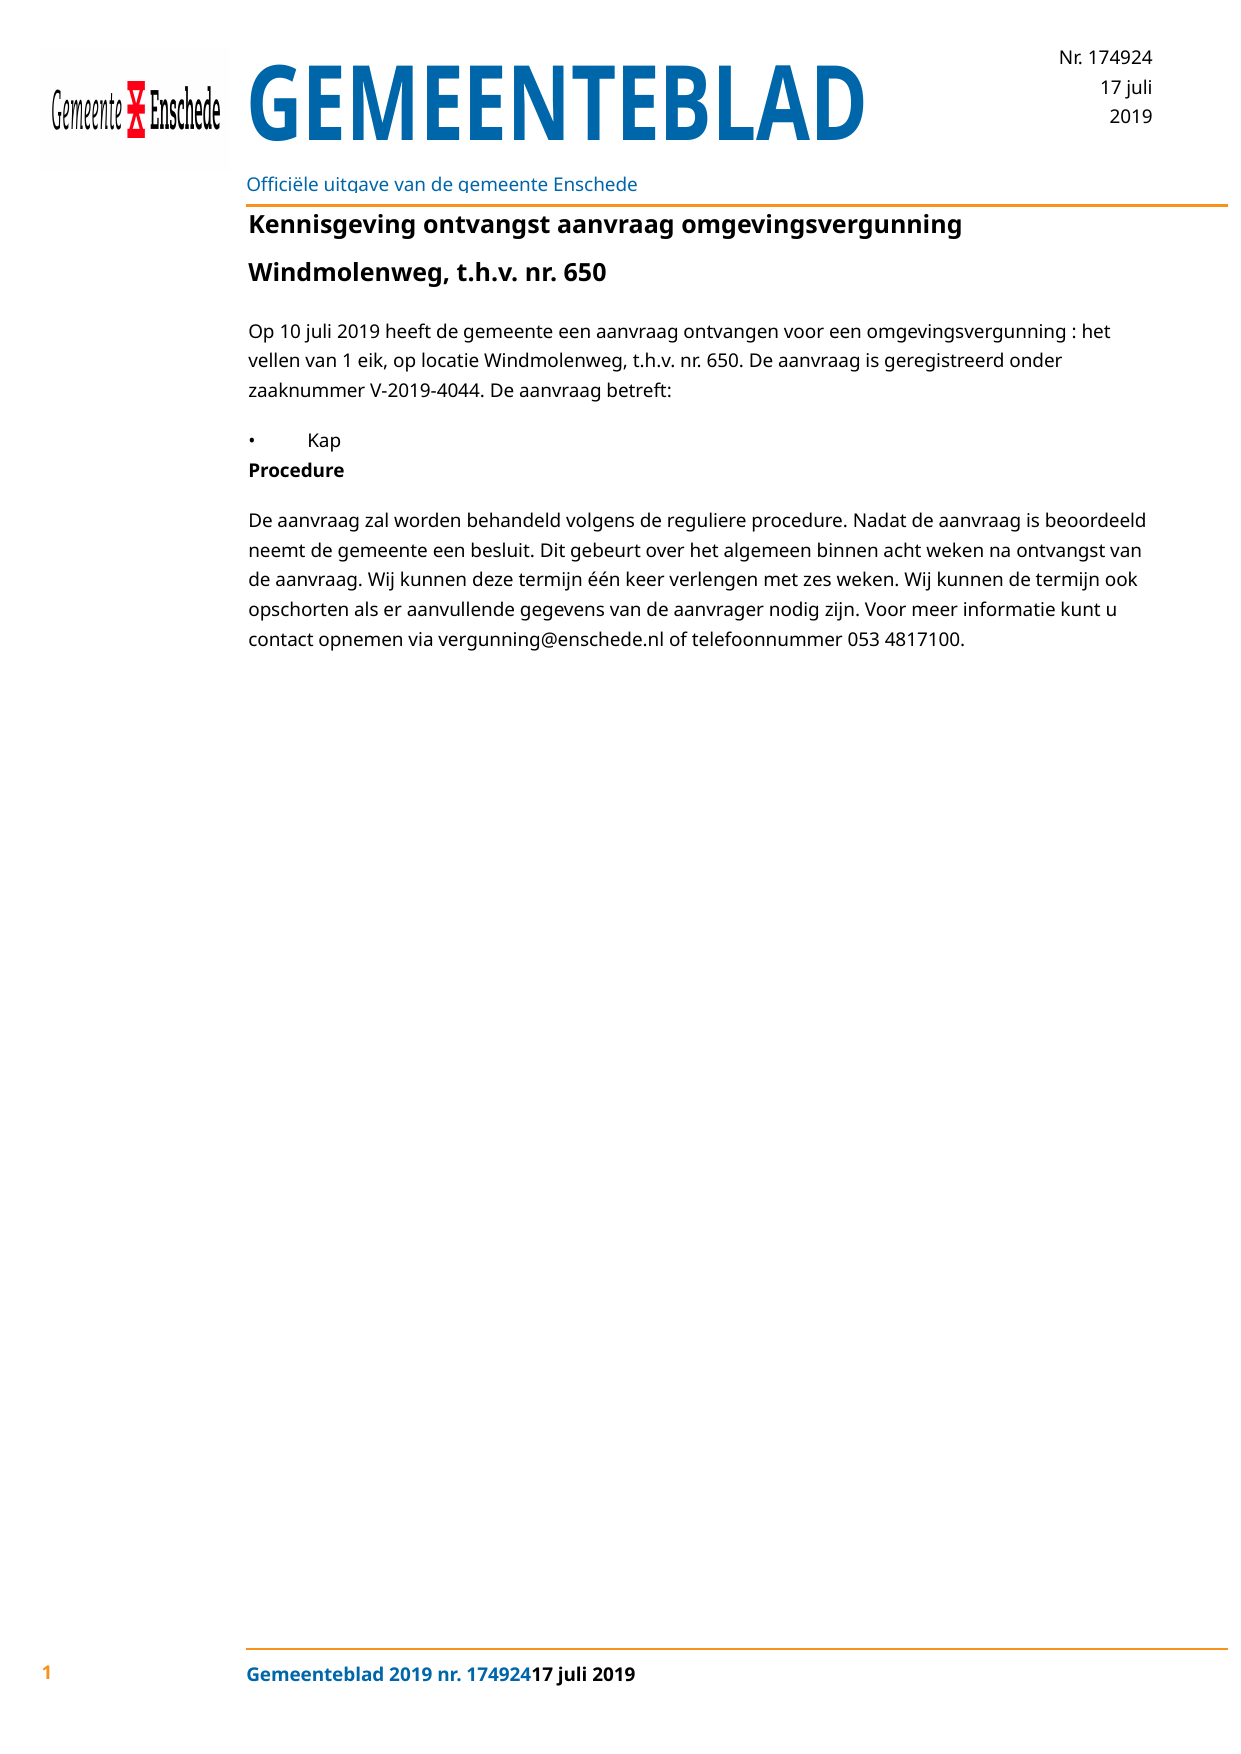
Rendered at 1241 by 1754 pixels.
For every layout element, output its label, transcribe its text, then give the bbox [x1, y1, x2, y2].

picture [41, 47, 231, 172]
text De aanvraag zal worden behandeld volgens de reguliere procedure. Nadat de aanvraag is beoordeeld neemt de gemeente een besluit. Dit gebeurt over het algemeen binnen acht weken na ontvangst van de aanvraag. Wij kunnen deze termijn één keer verlengen met zes weken. Wij kunnen de termijn ook opschorten als er aanvullende gegevens van de aanvrager nodig zijn. Voor meer informatie kunt u contact opnemen via vergunning@enschede.nl of telefoonnummer 053 4817100. [248, 507, 1152, 652]
text Procedure [248, 457, 1152, 483]
text Op 10 juli 2019 heeft de gemeente een aanvraag ontvangen voor een omgevingsvergunning : het vellen van 1 eik, op locatie Windmolenweg, t.h.v. nr. 650. De aanvraag is geregistreerd onder zaaknummer V-2019-4044. De aanvraag betreft: [248, 318, 1152, 403]
text Kennisgeving ontvangst aanvraag omgevingsvergunning Windmolenweg, t.h.v. nr. 650 [248, 207, 1152, 288]
list Kap [248, 427, 1152, 453]
